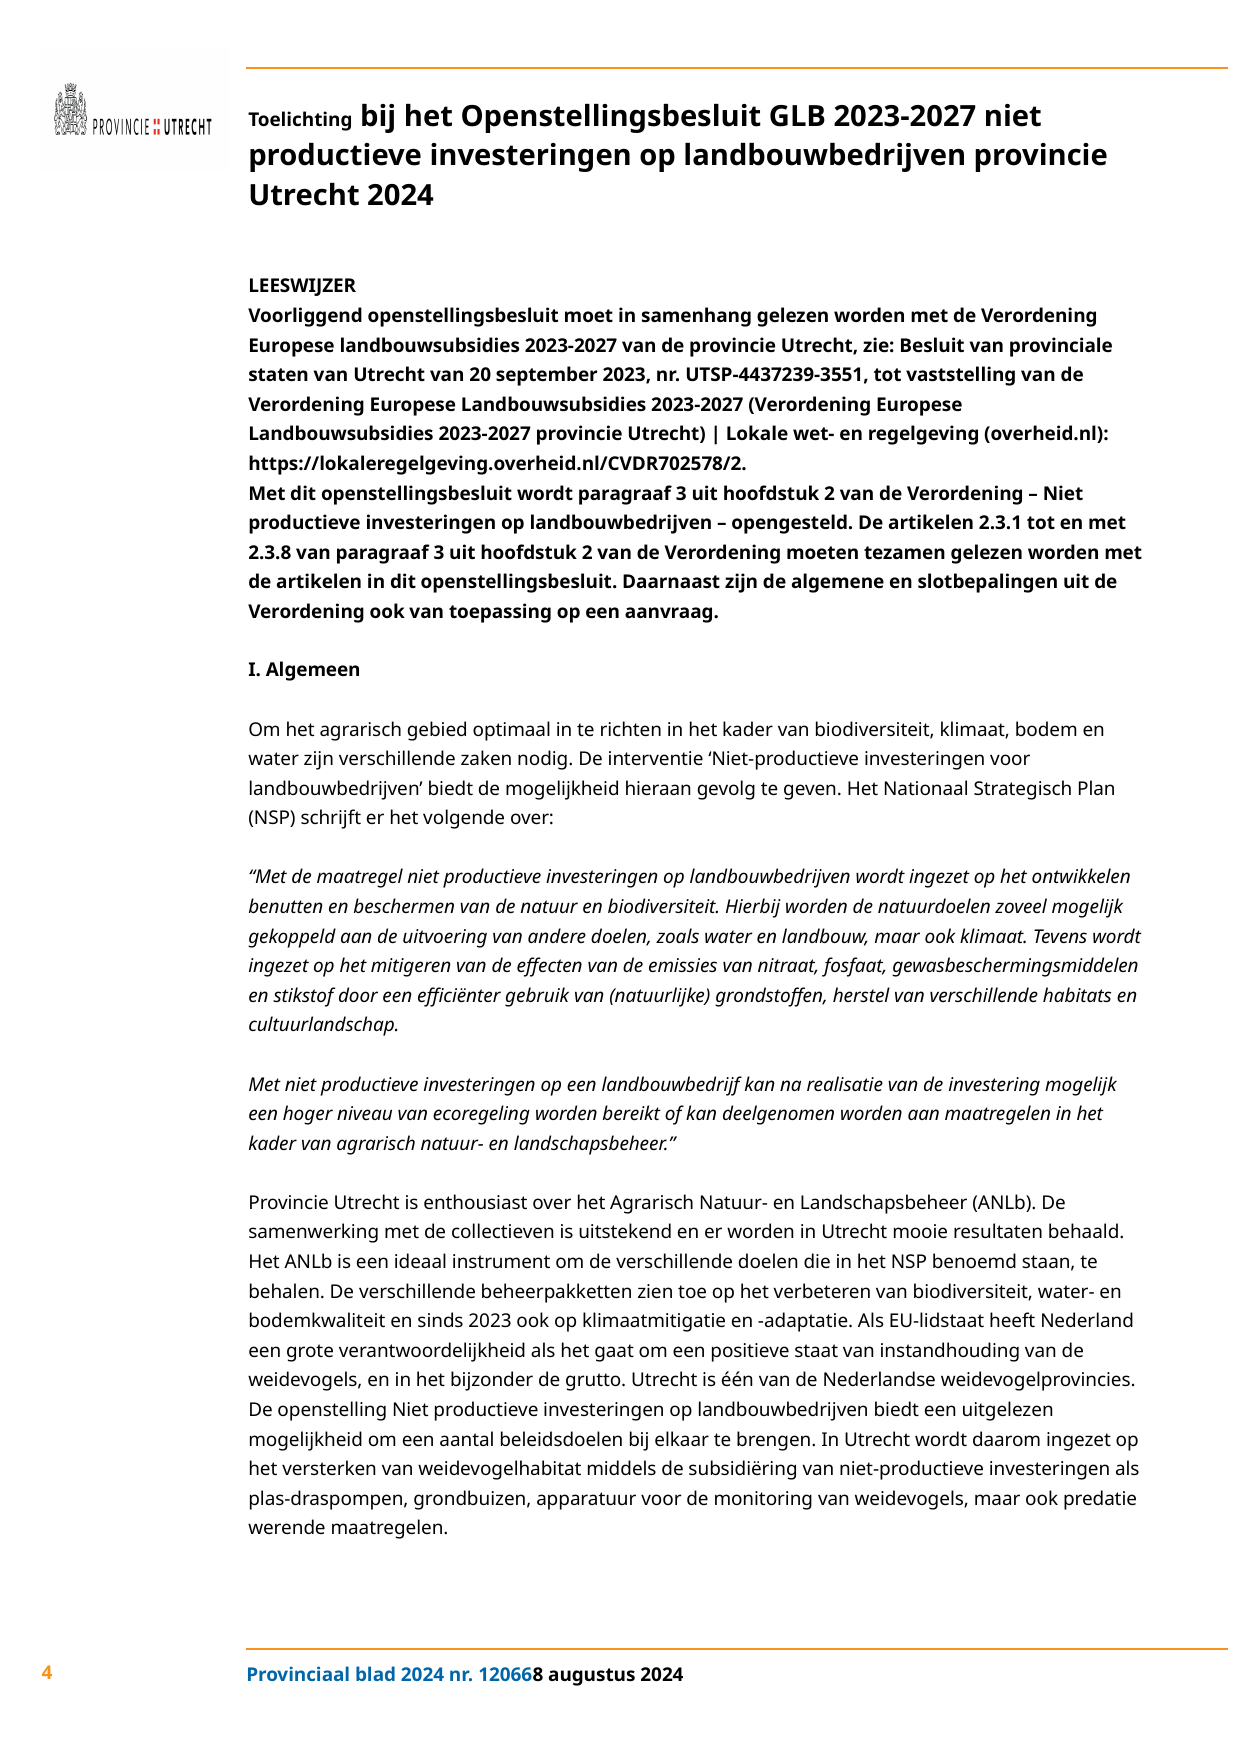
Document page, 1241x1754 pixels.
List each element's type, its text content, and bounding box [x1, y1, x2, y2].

text “Met de maatregel niet productieve investeringen op landbouwbedrijven wordt ingezet op het ontwikkelen benutten en beschermen van de natuur en biodiversiteit. Hierbij worden de natuurdoelen zoveel mogelijk gekoppeld aan de uitvoering van andere doelen, zoals water en landbouw, maar ook klimaat. Tevens wordt ingezet op het mitigeren van de effecten van de emissies van nitraat, fosfaat, gewasbeschermingsmiddelen en stikstof door een efficiënter gebruik van (natuurlijke) grondstoffen, herstel van verschillende habitats en cultuurlandschap. [248, 864, 1152, 1037]
text Provincie Utrecht is enthousiast over het Agrarisch Natuur- en Landschapsbeheer (ANLb). De samenwerking met de collectieven is uitstekend en er worden in Utrecht mooie resultaten behaald. Het ANLb is een ideaal instrument om de verschillende doelen die in het NSP benoemd staan, te behalen. De verschillende beheerpakketten zien toe op het verbeteren van biodiversiteit, water- en bodemkwaliteit en sinds 2023 ook op klimaatmitigatie en -adaptatie. Als EU-lidstaat heeft Nederland een grote verantwoordelijkheid als het gaat om een positieve staat van instandhouding van de weidevogels, en in het bijzonder de grutto. Utrecht is één van de Nederlandse weidevogelprovincies. De openstelling Niet productieve investeringen op landbouwbedrijven biedt een uitgelezen mogelijkheid om een aantal beleidsdoelen bij elkaar te brengen. In Utrecht wordt daarom ingezet op het versterken van weidevogelhabitat middels de subsidiëring van niet-productieve investeringen als plas-draspompen, grondbuizen, apparatuur voor de monitoring van weidevogels, maar ook predatie werende maatregelen. [248, 1189, 1152, 1540]
text Om het agrarisch gebied optimaal in te richten in het kader van biodiversiteit, klimaat, bodem en water zijn verschillende zaken nodig. De interventie ‘Niet-productieve investeringen voor landbouwbedrijven’ biedt de mogelijkheid hieraan gevolg te geven. Het Nationaal Strategisch Plan (NSP) schrijft er het volgende over: [248, 716, 1152, 830]
text Met niet productieve investeringen op een landbouwbedrijf kan na realisatie van de investering mogelijk een hoger niveau van ecoregeling worden bereikt of kan deelgenomen worden aan maatregelen in het kader van agrarisch natuur- en landschapsbeheer.” [248, 1071, 1152, 1156]
text Toelichting bij het Openstellingsbesluit GLB 2023-2027 niet productieve investeringen op landbouwbedrijven provincie Utrecht 2024 [248, 95, 1152, 214]
table_header LEESWIJZER Voorliggend openstellingsbesluit moet in samenhang gelezen worden met de Verordening Europese landbouwsubsidies 2023-2027 van de provincie Utrecht, zie: Besluit van provinciale staten van Utrecht van 20 september 2023, nr. UTSP-4437239-3551, tot vaststelling van de Verordening Europese Landbouwsubsidies 2023-2027 (Verordening Europese Landbouwsubsidies 2023-2027 provincie Utrecht) | Lokale wet- en regelgeving (overheid.nl): https://lokaleregelgeving.overheid.nl/CVDR702578/2. Met dit openstellingsbesluit wordt paragraaf 3 uit hoofdstuk 2 van de Verordening – Niet productieve investeringen op landbouwbedrijven – opengesteld. De artikelen 2.3.1 tot en met 2.3.8 van paragraaf 3 uit hoofdstuk 2 van de Verordening moeten tezamen gelezen worden met de artikelen in dit openstellingsbesluit. Daarnaast zijn de algemene en slotbepalingen uit de Verordening ook van toepassing op een aanvraag. [248, 273, 1152, 624]
picture [41, 47, 231, 172]
text I. Algemeen [248, 657, 1152, 682]
